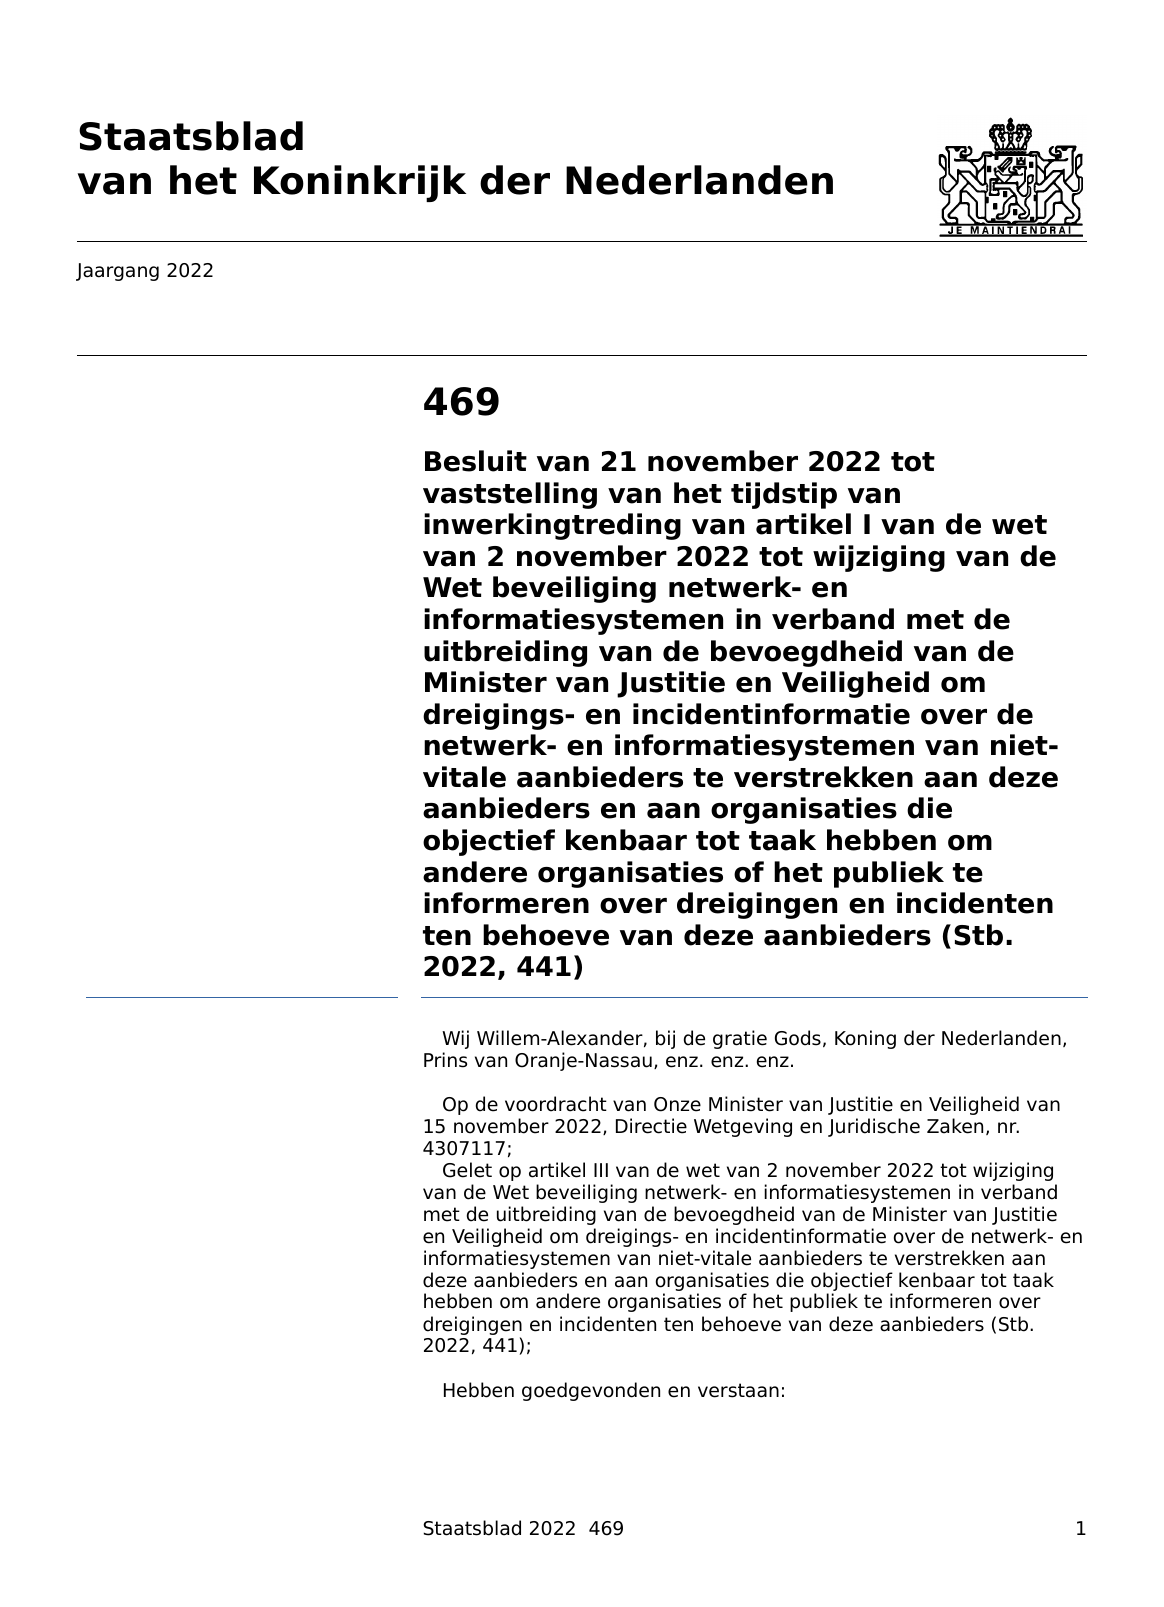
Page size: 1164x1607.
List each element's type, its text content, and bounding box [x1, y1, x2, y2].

table_header Staatsblad van het Koninkrijk der Nederlanden [77, 100, 886, 241]
subtitle 469 [422, 381, 1087, 424]
text Gelet op artikel III van de wet van 2 november 2022 tot wijziging van de Wet beveiliging netwerk- en informatiesystemen in verband met de uitbreiding van de bevoegdheid van de Minister van Justitie en Veiligheid om dreigings- en incidentinformatie over de netwerk- en informatiesystemen van niet-vitale aanbieders te verstrekken aan deze aanbieders en aan organisaties die objectief kenbaar tot taak hebben om andere organisaties of het publiek te informeren over dreigingen en incidenten ten behoeve van deze aanbieders (Stb. 2022, 441); [422, 1159, 1087, 1357]
text Wij Willem-Alexander, bij de gratie Gods, Koning der Nederlanden, Prins van Oranje-Nassau, enz. enz. enz. [422, 1027, 1087, 1071]
table_cell Jaargang 2022 [77, 242, 1087, 355]
table_header [886, 100, 1087, 241]
text Besluit van 21 november 2022 tot vaststelling van het tijdstip van inwerkingtreding van artikel I van de wet van 2 november 2022 tot wijziging van de Wet beveiliging netwerk- en informatiesystemen in verband met de uitbreiding van de bevoegdheid van de Minister van Justitie en Veiligheid om dreigings- en incidentinformatie over de netwerk- en informatiesystemen van niet-vitale aanbieders te verstrekken aan deze aanbieders en aan organisaties die objectief kenbaar tot taak hebben om andere organisaties of het publiek te informeren over dreigingen en incidenten ten behoeve van deze aanbieders (Stb. 2022, 441) [422, 447, 1087, 983]
text Op de voordracht van Onze Minister van Justitie en Veiligheid van 15 november 2022, Directie Wetgeving en Juridische Zaken, nr. 4307117; [422, 1094, 1087, 1159]
text Hebben goedgevonden en verstaan: [422, 1379, 1087, 1402]
picture [936, 115, 1087, 240]
